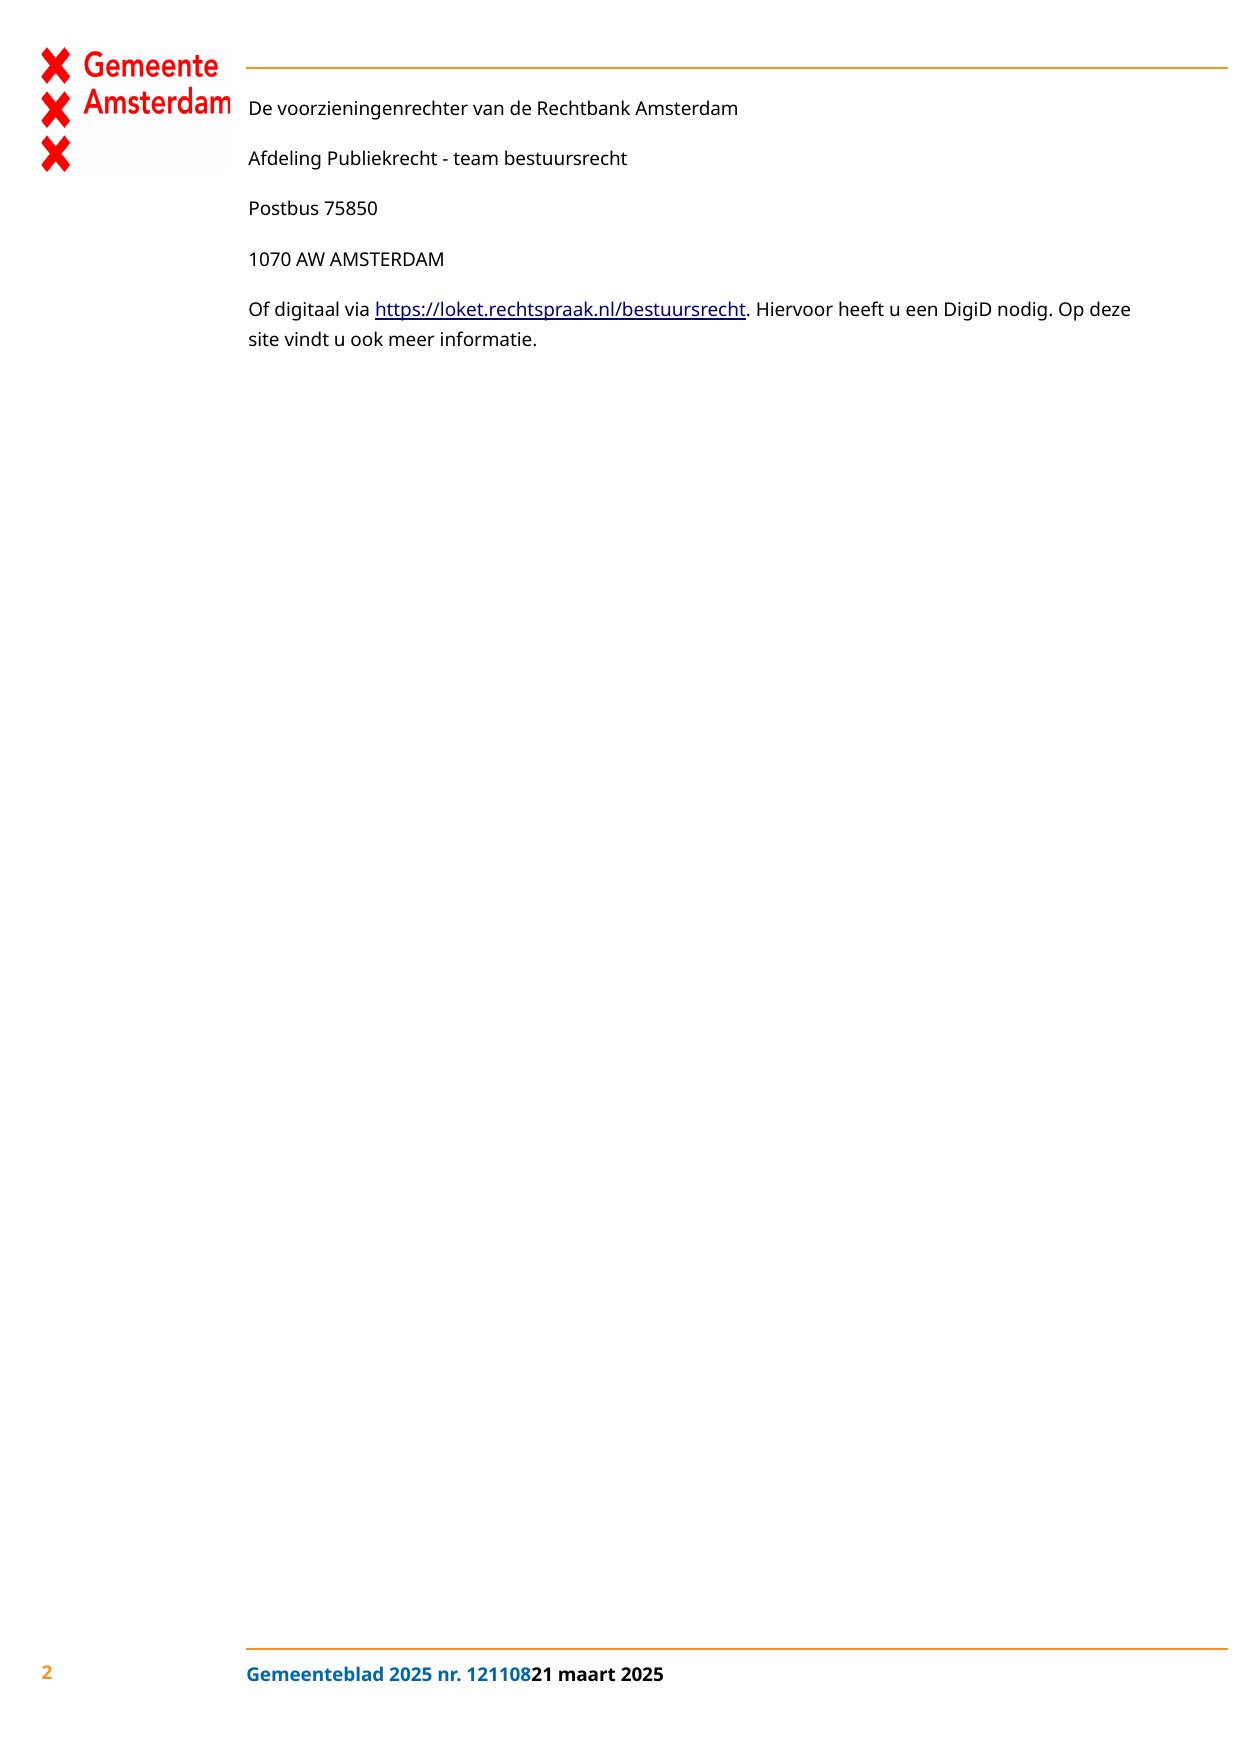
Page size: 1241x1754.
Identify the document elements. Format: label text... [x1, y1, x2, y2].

text Of digitaal via https://loket.rechtspraak.nl/bestuursrecht. Hiervoor heeft u een DigiD nodig. Op deze site vindt u ook meer informatie. [248, 296, 1152, 352]
text Postbus 75850 [248, 196, 1152, 221]
text Afdeling Publiekrecht - team bestuursrecht [248, 145, 1152, 171]
picture [41, 47, 231, 172]
text De voorzieningenrechter van de Rechtbank Amsterdam [248, 95, 1152, 121]
text 1070 AW AMSTERDAM [248, 246, 1152, 272]
